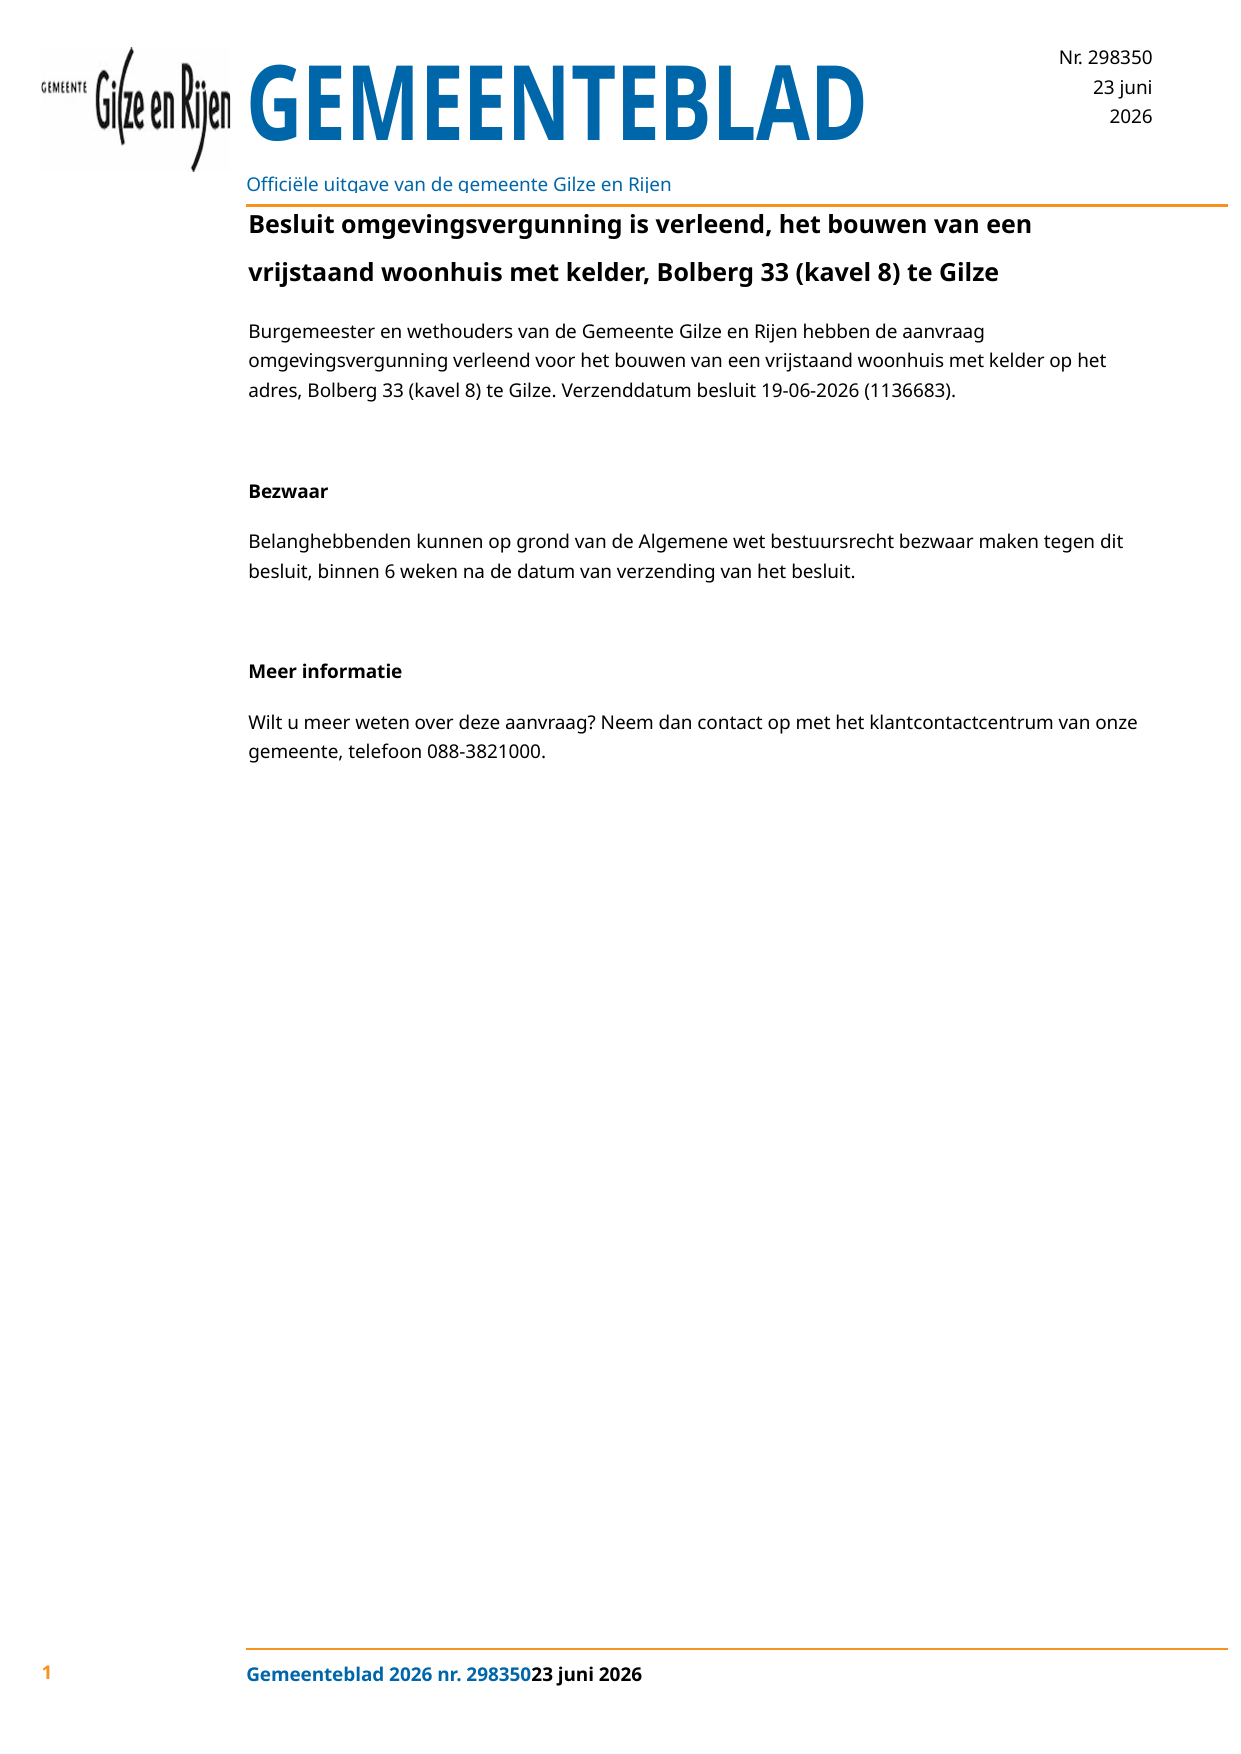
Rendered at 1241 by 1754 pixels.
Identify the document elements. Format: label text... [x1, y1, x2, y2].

text Burgemeester en wethouders van de Gemeente Gilze en Rijen hebben de aanvraag omgevingsvergunning verleend voor het bouwen van een vrijstaand woonhuis met kelder op het adres, Bolberg 33 (kavel 8) te Gilze. Verzenddatum besluit 19-06-2026 (1136683). [248, 318, 1152, 403]
picture [41, 47, 231, 172]
text Wilt u meer weten over deze aanvraag? Neem dan contact op met het klantcontactcentrum van onze gemeente, telefoon 088-3821000. [248, 709, 1152, 764]
text Besluit omgevingsvergunning is verleend, het bouwen van een vrijstaand woonhuis met kelder, Bolberg 33 (kavel 8) te Gilze [248, 207, 1152, 288]
text Belanghebbenden kunnen op grond van de Algemene wet bestuursrecht bezwaar maken tegen dit besluit, binnen 6 weken na de datum van verzending van het besluit. [248, 528, 1152, 584]
text Meer informatie [248, 659, 1152, 684]
text Bezwaar [248, 478, 1152, 504]
